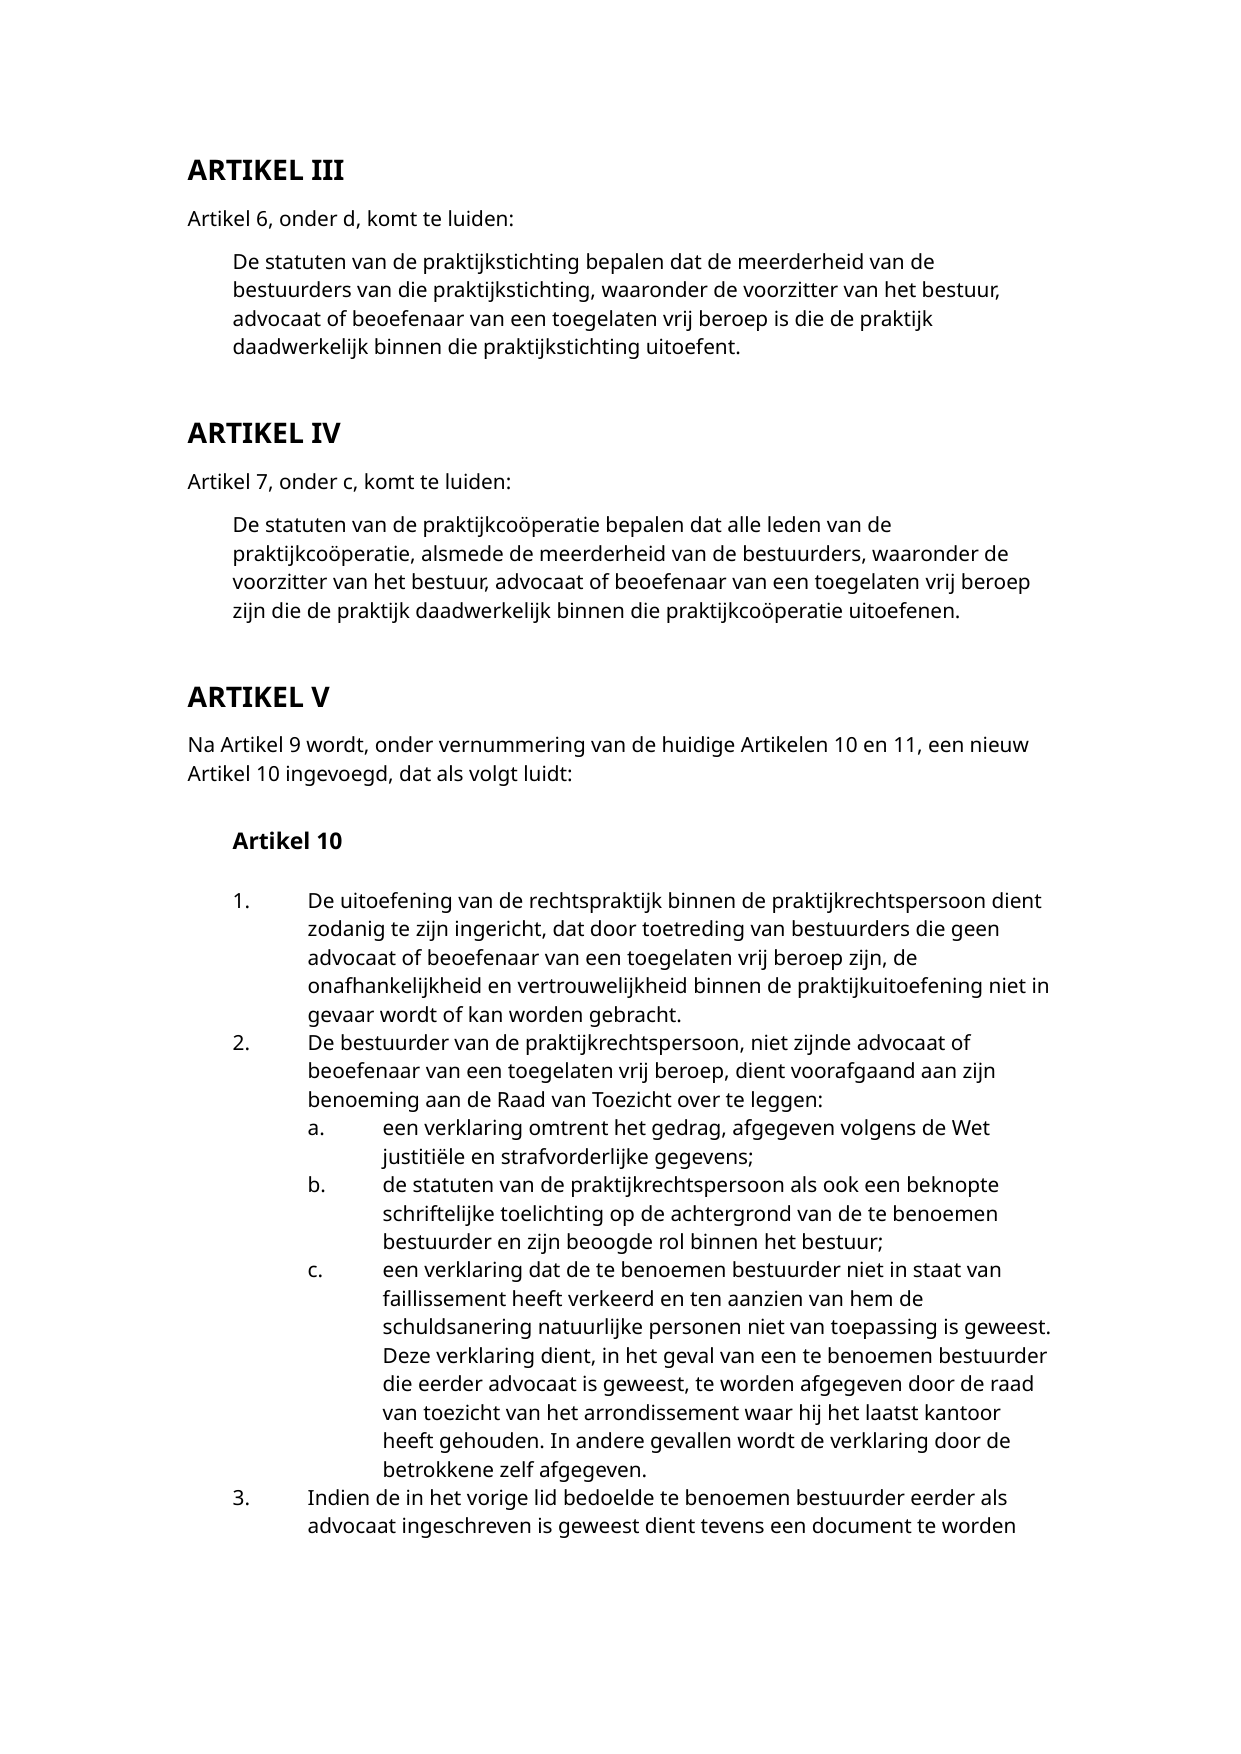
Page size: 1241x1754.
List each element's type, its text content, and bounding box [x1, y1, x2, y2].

list Indien de in het vorige lid bedoelde te benoemen bestuurder eerder als advocaat ingeschreven is geweest dient tevens een document te worden [232, 1483, 1053, 1540]
text Na Artikel 9 wordt, onder vernummering van de huidige Artikelen 10 en 11, een nieuw Artikel 10 ingevoegd, dat als volgt luidt: [187, 730, 1053, 787]
list de statuten van de praktijkrechtspersoon als ook een beknopte schriftelijke toelichting op de achtergrond van de te benoemen bestuurder en zijn beoogde rol binnen het bestuur; [307, 1170, 1053, 1256]
list De uitoefening van de rechtspraktijk binnen de praktijkrechtspersoon dient zodanig te zijn ingericht, dat door toetreding van bestuurders die geen advocaat of beoefenaar van een toegelaten vrij beroep zijn, de onafhankelijkheid en vertrouwelijkheid binnen de praktijkuitoefening niet in gevaar wordt of kan worden gebracht. [232, 886, 1053, 1028]
subtitle Artikel 10 [232, 825, 1053, 856]
list De bestuurder van de praktijkrechtspersoon, niet zijnde advocaat of beoefenaar van een toegelaten vrij beroep, dient voorafgaand aan zijn benoeming aan de Raad van Toezicht over te leggen: [232, 1028, 1053, 1113]
list een verklaring omtrent het gedrag, afgegeven volgens de Wet justitiële en strafvorderlijke gegevens; [307, 1113, 1053, 1170]
text De statuten van de praktijkcoöperatie bepalen dat alle leden van de praktijkcoöperatie, alsmede de meerderheid van de bestuurders, waaronder de voorzitter van het bestuur, advocaat of beoefenaar van een toegelaten vrij beroep zijn die de praktijk daadwerkelijk binnen die praktijkcoöperatie uitoefenen. [232, 510, 1053, 624]
list een verklaring dat de te benoemen bestuurder niet in staat van faillissement heeft verkeerd en ten aanzien van hem de schuldsanering natuurlijke personen niet van toepassing is geweest. Deze verklaring dient, in het geval van een te benoemen bestuurder die eerder advocaat is geweest, te worden afgegeven door de raad van toezicht van het arrondissement waar hij het laatst kantoor heeft gehouden. In andere gevallen wordt de verklaring door de betrokkene zelf afgegeven. [307, 1256, 1053, 1483]
subtitle ARTIKEL III [187, 150, 1053, 189]
text Artikel 7, onder c, komt te luiden: [187, 467, 1053, 495]
subtitle ARTIKEL IV [187, 413, 1053, 452]
text Artikel 6, onder d, komt te luiden: [187, 204, 1053, 232]
text De statuten van de praktijkstichting bepalen dat de meerderheid van de bestuurders van die praktijkstichting, waaronder de voorzitter van het bestuur, advocaat of beoefenaar van een toegelaten vrij beroep is die de praktijk daadwerkelijk binnen die praktijkstichting uitoefent. [232, 247, 1053, 361]
subtitle ARTIKEL V [187, 677, 1053, 715]
